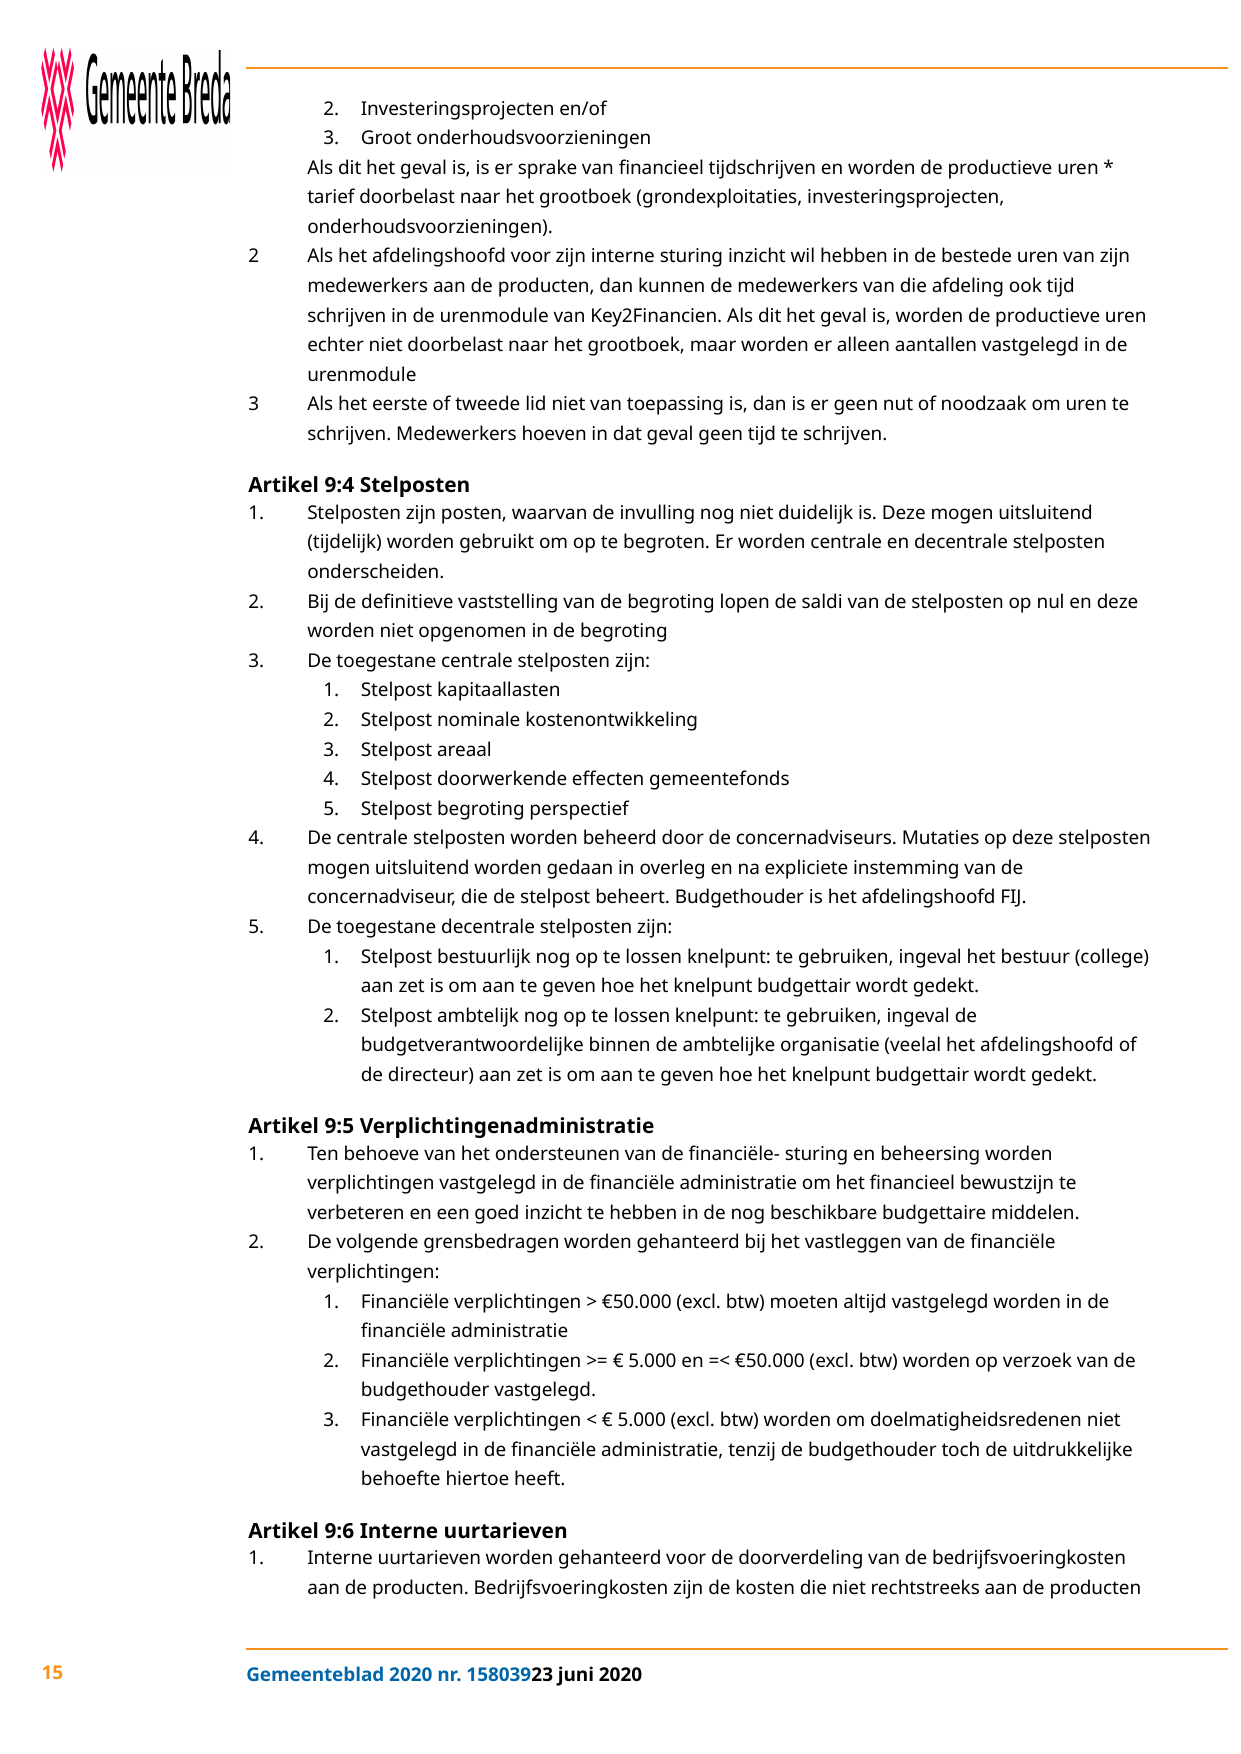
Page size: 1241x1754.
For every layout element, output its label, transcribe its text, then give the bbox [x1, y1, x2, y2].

list Als dit het geval is, is er sprake van financieel tijdschrijven en worden de productieve uren * tarief doorbelast naar het grootboek (grondexploitaties, investeringsprojecten, onderhoudsvoorzieningen). [248, 154, 1152, 239]
picture [41, 47, 231, 172]
list Groot onderhoudsvoorzieningen [323, 124, 1152, 150]
list Interne uurtarieven worden gehanteerd voor de doorverdeling van de bedrijfsvoeringkosten aan de producten. Bedrijfsvoeringkosten zijn de kosten die niet rechtstreeks aan de producten [248, 1544, 1152, 1599]
list Stelpost doorwerkende effecten gemeentefonds [323, 765, 1152, 791]
list Stelposten zijn posten, waarvan de invulling nog niet duidelijk is. Deze mogen uitsluitend (tijdelijk) worden gebruikt om op te begroten. Er worden centrale en decentrale stelposten onderscheiden. [248, 499, 1152, 584]
list Stelpost bestuurlijk nog op te lossen knelpunt: te gebruiken, ingeval het bestuur (college) aan zet is om aan te geven hoe het knelpunt budgettair wordt gedekt. [323, 943, 1152, 998]
text Artikel 9:4 Stelposten [248, 471, 1152, 499]
list Bij de definitieve vaststelling van de begroting lopen de saldi van de stelposten op nul en deze worden niet opgenomen in de begroting [248, 588, 1152, 643]
list Financiële verplichtingen >= € 5.000 en =< €50.000 (excl. btw) worden op verzoek van de budgethouder vastgelegd. [323, 1347, 1152, 1402]
list Als het eerste of tweede lid niet van toepassing is, dan is er geen nut of noodzaak om uren te schrijven. Medewerkers hoeven in dat geval geen tijd te schrijven. [248, 391, 1152, 446]
list Financiële verplichtingen > €50.000 (excl. btw) moeten altijd vastgelegd worden in de financiële administratie [323, 1288, 1152, 1343]
list Investeringsprojecten en/of [323, 95, 1152, 121]
list Stelpost begroting perspectief [323, 795, 1152, 821]
text Artikel 9:6 Interne uurtarieven [248, 1516, 1152, 1544]
list Ten behoeve van het ondersteunen van de financiële- sturing en beheersing worden verplichtingen vastgelegd in de financiële administratie om het financieel bewustzijn te verbeteren en een goed inzicht te hebben in de nog beschikbare budgettaire middelen. [248, 1140, 1152, 1225]
list Stelpost areaal [323, 736, 1152, 761]
list Stelpost nominale kostenontwikkeling [323, 706, 1152, 732]
text Artikel 9:5 Verplichtingenadministratie [248, 1112, 1152, 1140]
list Stelpost kapitaallasten [323, 677, 1152, 702]
list De toegestane centrale stelposten zijn: [248, 647, 1152, 673]
list Stelpost ambtelijk nog op te lossen knelpunt: te gebruiken, ingeval de budgetverantwoordelijke binnen de ambtelijke organisatie (veelal het afdelingshoofd of de directeur) aan zet is om aan te geven hoe het knelpunt budgettair wordt gedekt. [323, 1002, 1152, 1087]
list Financiële verplichtingen < € 5.000 (excl. btw) worden om doelmatigheidsredenen niet vastgelegd in de financiële administratie, tenzij de budgethouder toch de uitdrukkelijke behoefte hiertoe heeft. [323, 1406, 1152, 1491]
list De toegestane decentrale stelposten zijn: [248, 913, 1152, 939]
list De volgende grensbedragen worden gehanteerd bij het vastleggen van de financiële verplichtingen: [248, 1229, 1152, 1284]
list De centrale stelposten worden beheerd door de concernadviseurs. Mutaties op deze stelposten mogen uitsluitend worden gedaan in overleg en na expliciete instemming van de concernadviseur, die de stelpost beheert. Budgethouder is het afdelingshoofd FIJ. [248, 824, 1152, 909]
list Als het afdelingshoofd voor zijn interne sturing inzicht wil hebben in de bestede uren van zijn medewerkers aan de producten, dan kunnen de medewerkers van die afdeling ook tijd schrijven in de urenmodule van Key2Financien. Als dit het geval is, worden de productieve uren echter niet doorbelast naar het grootboek, maar worden er alleen aantallen vastgelegd in de urenmodule [248, 243, 1152, 387]
